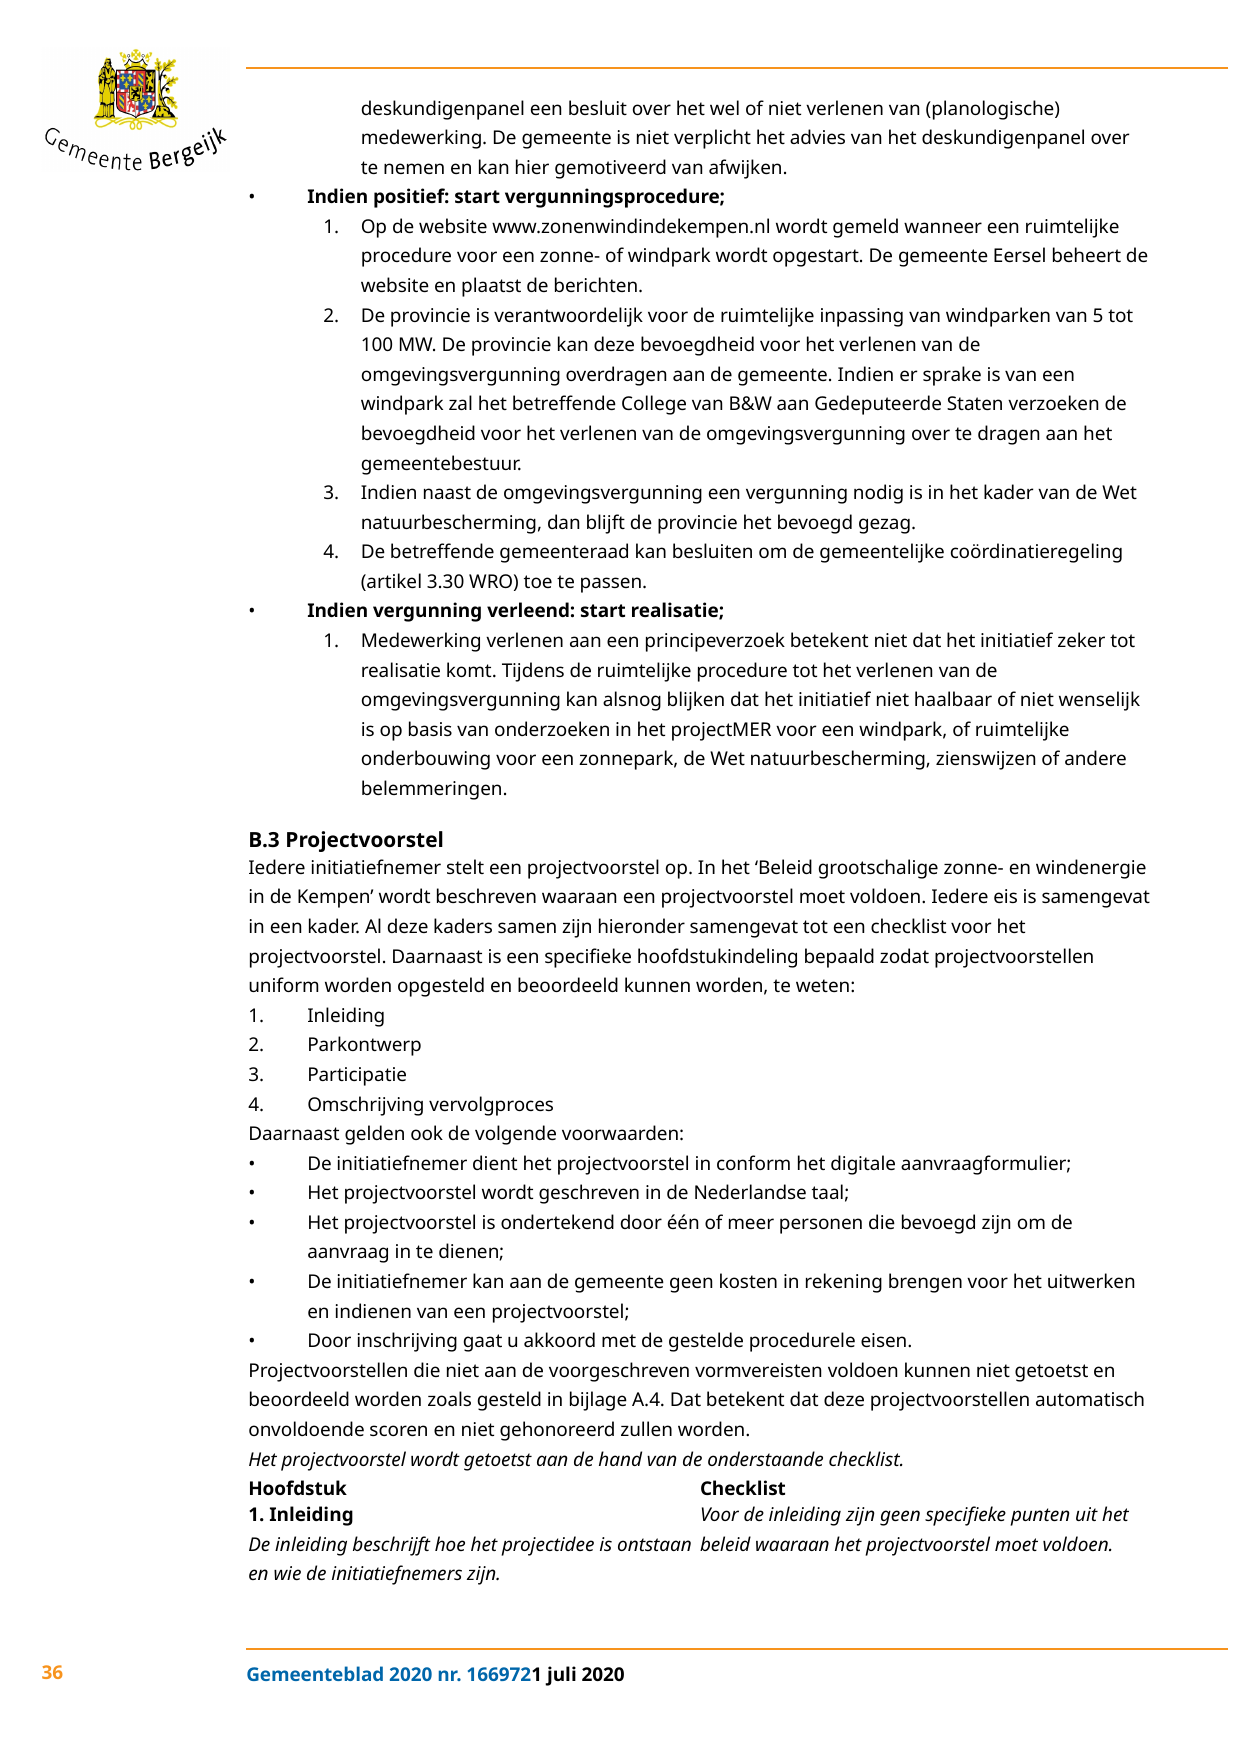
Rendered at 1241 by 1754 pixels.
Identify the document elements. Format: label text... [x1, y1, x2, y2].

text B.3 Projectvoorstel [248, 826, 1152, 854]
list Medewerking verlenen aan een principeverzoek betekent niet dat het initiatief zeker tot realisatie komt. Tijdens de ruimtelijke procedure tot het verlenen van de omgevingsvergunning kan alsnog blijken dat het initiatief niet haalbaar of niet wenselijk is op basis van onderzoeken in het projectMER voor een windpark, of ruimtelijke onderbouwing voor een zonnepark, de Wet natuurbescherming, zienswijzen of andere belemmeringen. [323, 627, 1152, 801]
list Het projectvoorstel is ondertekend door één of meer personen die bevoegd zijn om de aanvraag in te dienen; [248, 1209, 1152, 1264]
list Door inschrijving gaat u akkoord met de gestelde procedurele eisen. [248, 1327, 1152, 1353]
list deskundigenpanel een besluit over het wel of niet verlenen van (planologische) medewerking. De gemeente is niet verplicht het advies van het deskundigenpanel over te nemen en kan hier gemotiveerd van afwijken. [323, 95, 1152, 180]
text Daarnaast gelden ook de volgende voorwaarden: [248, 1120, 1152, 1146]
list Indien vergunning verleend: start realisatie; [248, 598, 1152, 623]
table_header Hoofdstuk [248, 1475, 700, 1501]
picture [41, 47, 231, 172]
list De initiatiefnemer dient het projectvoorstel in conform het digitale aanvraagformulier; [248, 1150, 1152, 1176]
table_cell 1. Inleiding De inleiding beschrijft hoe het projectidee is ontstaan en wie de initiatiefnemers zijn. [248, 1501, 700, 1586]
list Indien naast de omgevingsvergunning een vergunning nodig is in het kader van de Wet natuurbescherming, dan blijft de provincie het bevoegd gezag. [323, 479, 1152, 535]
list De betreffende gemeenteraad kan besluiten om de gemeentelijke coördinatieregeling (artikel 3.30 WRO) toe te passen. [323, 538, 1152, 594]
table_header Checklist [700, 1475, 1152, 1501]
text Het projectvoorstel wordt getoetst aan de hand van de onderstaande checklist. [248, 1446, 1152, 1471]
list De initiatiefnemer kan aan de gemeente geen kosten in rekening brengen voor het uitwerken en indienen van een projectvoorstel; [248, 1268, 1152, 1323]
list Het projectvoorstel wordt geschreven in de Nederlandse taal; [248, 1179, 1152, 1205]
list Op de website www.zonenwindindekempen.nl wordt gemeld wanneer een ruimtelijke procedure voor een zonne- of windpark wordt opgestart. De gemeente Eersel beheert de website en plaatst de berichten. [323, 213, 1152, 298]
table_cell Voor de inleiding zijn geen specifieke punten uit het beleid waaraan het projectvoorstel moet voldoen. [700, 1501, 1152, 1586]
list Participatie [248, 1061, 1152, 1087]
list Indien positief: start vergunningsprocedure; [248, 183, 1152, 209]
text Iedere initiatiefnemer stelt een projectvoorstel op. In het ‘Beleid grootschalige zonne- en windenergie in de Kempen’ wordt beschreven waaraan een projectvoorstel moet voldoen. Iedere eis is samengevat in een kader. Al deze kaders samen zijn hieronder samengevat tot een checklist voor het projectvoorstel. Daarnaast is een specifieke hoofdstukindeling bepaald zodat projectvoorstellen uniform worden opgesteld en beoordeeld kunnen worden, te weten: [248, 854, 1152, 998]
list Omschrijving vervolgproces [248, 1091, 1152, 1116]
list De provincie is verantwoordelijk voor de ruimtelijke inpassing van windparken van 5 tot 100 MW. De provincie kan deze bevoegdheid voor het verlenen van de omgevingsvergunning overdragen aan de gemeente. Indien er sprake is van een windpark zal het betreffende College van B&W aan Gedeputeerde Staten verzoeken de bevoegdheid voor het verlenen van de omgevingsvergunning over te dragen aan het gemeentebestuur. [323, 302, 1152, 476]
text Projectvoorstellen die niet aan de voorgeschreven vormvereisten voldoen kunnen niet getoetst en beoordeeld worden zoals gesteld in bijlage A.4. Dat betekent dat deze projectvoorstellen automatisch onvoldoende scoren en niet gehonoreerd zullen worden. [248, 1357, 1152, 1442]
list Parkontwerp [248, 1032, 1152, 1057]
list Inleiding [248, 1002, 1152, 1028]
